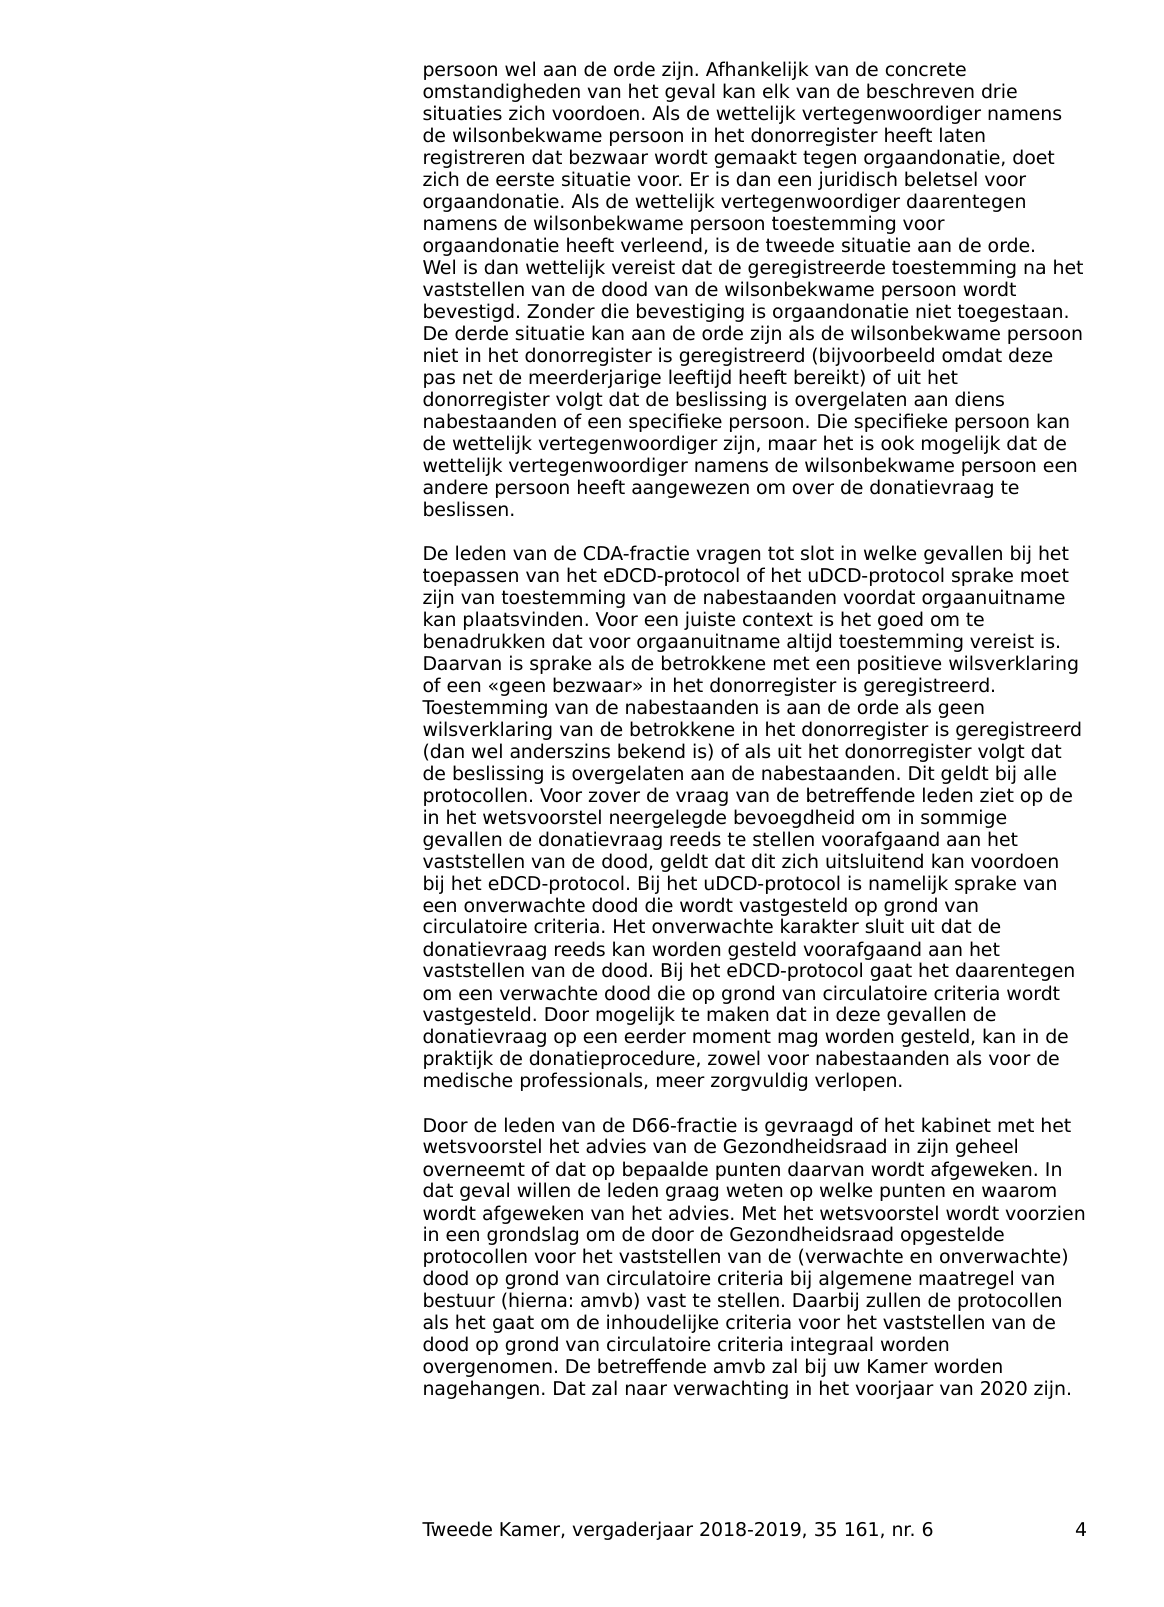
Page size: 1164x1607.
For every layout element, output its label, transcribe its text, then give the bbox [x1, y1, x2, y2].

text persoon wel aan de orde zijn. Afhankelijk van de concrete omstandigheden van het geval kan elk van de beschreven drie situaties zich voordoen. Als de wettelijk vertegenwoordiger namens de wilsonbekwame persoon in het donorregister heeft laten registreren dat bezwaar wordt gemaakt tegen orgaandonatie, doet zich de eerste situatie voor. Er is dan een juridisch beletsel voor orgaandonatie. Als de wettelijk vertegenwoordiger daarentegen namens de wilsonbekwame persoon toestemming voor orgaandonatie heeft verleend, is de tweede situatie aan de orde. [422, 59, 1087, 257]
text De leden van de CDA-fractie vragen tot slot in welke gevallen bij het toepassen van het eDCD-protocol of het uDCD-protocol sprake moet zijn van toestemming van de nabestaanden voordat orgaanuitname kan plaatsvinden. Voor een juiste context is het goed om te benadrukken dat voor orgaanuitname altijd toestemming vereist is. Daarvan is sprake als de betrokkene met een positieve wilsverklaring of een «geen bezwaar» in het donorregister is geregistreerd. [422, 543, 1087, 697]
text Wel is dan wettelijk vereist dat de geregistreerde toestemming na het vaststellen van de dood van de wilsonbekwame persoon wordt bevestigd. Zonder die bevestiging is orgaandonatie niet toegestaan. De derde situatie kan aan de orde zijn als de wilsonbekwame persoon niet in het donorregister is geregistreerd (bijvoorbeeld omdat deze pas net de meerderjarige leeftijd heeft bereikt) of uit het donorregister volgt dat de beslissing is overgelaten aan diens nabestaanden of een specifieke persoon. Die specifieke persoon kan de wettelijk vertegenwoordiger zijn, maar het is ook mogelijk dat de wettelijk vertegenwoordiger namens de wilsonbekwame persoon een andere persoon heeft aangewezen om over de donatievraag te beslissen. [422, 257, 1087, 521]
text Door de leden van de D66-fractie is gevraagd of het kabinet met het wetsvoorstel het advies van de Gezondheidsraad in zijn geheel overneemt of dat op bepaalde punten daarvan wordt afgeweken. In dat geval willen de leden graag weten op welke punten en waarom wordt afgeweken van het advies. Met het wetsvoorstel wordt voorzien in een grondslag om de door de Gezondheidsraad opgestelde protocollen voor het vaststellen van de (verwachte en onverwachte) dood op grond van circulatoire criteria bij algemene maatregel van bestuur (hierna: amvb) vast te stellen. Daarbij zullen de protocollen als het gaat om de inhoudelijke criteria voor het vaststellen van de dood op grond van circulatoire criteria integraal worden overgenomen. De betreffende amvb zal bij uw Kamer worden nagehangen. Dat zal naar verwachting in het voorjaar van 2020 zijn. [422, 1114, 1087, 1400]
text Toestemming van de nabestaanden is aan de orde als geen wilsverklaring van de betrokkene in het donorregister is geregistreerd (dan wel anderszins bekend is) of als uit het donorregister volgt dat de beslissing is overgelaten aan de nabestaanden. Dit geldt bij alle protocollen. Voor zover de vraag van de betreffende leden ziet op de in het wetsvoorstel neergelegde bevoegdheid om in sommige gevallen de donatievraag reeds te stellen voorafgaand aan het vaststellen van de dood, geldt dat dit zich uitsluitend kan voordoen bij het eDCD-protocol. Bij het uDCD-protocol is namelijk sprake van een onverwachte dood die wordt vastgesteld op grond van circulatoire criteria. Het onverwachte karakter sluit uit dat de donatievraag reeds kan worden gesteld voorafgaand aan het vaststellen van de dood. Bij het eDCD-protocol gaat het daarentegen om een verwachte dood die op grond van circulatoire criteria wordt vastgesteld. Door mogelijk te maken dat in deze gevallen de donatievraag op een eerder moment mag worden gesteld, kan in de praktijk de donatieprocedure, zowel voor nabestaanden als voor de medische professionals, meer zorgvuldig verlopen. [422, 697, 1087, 1092]
